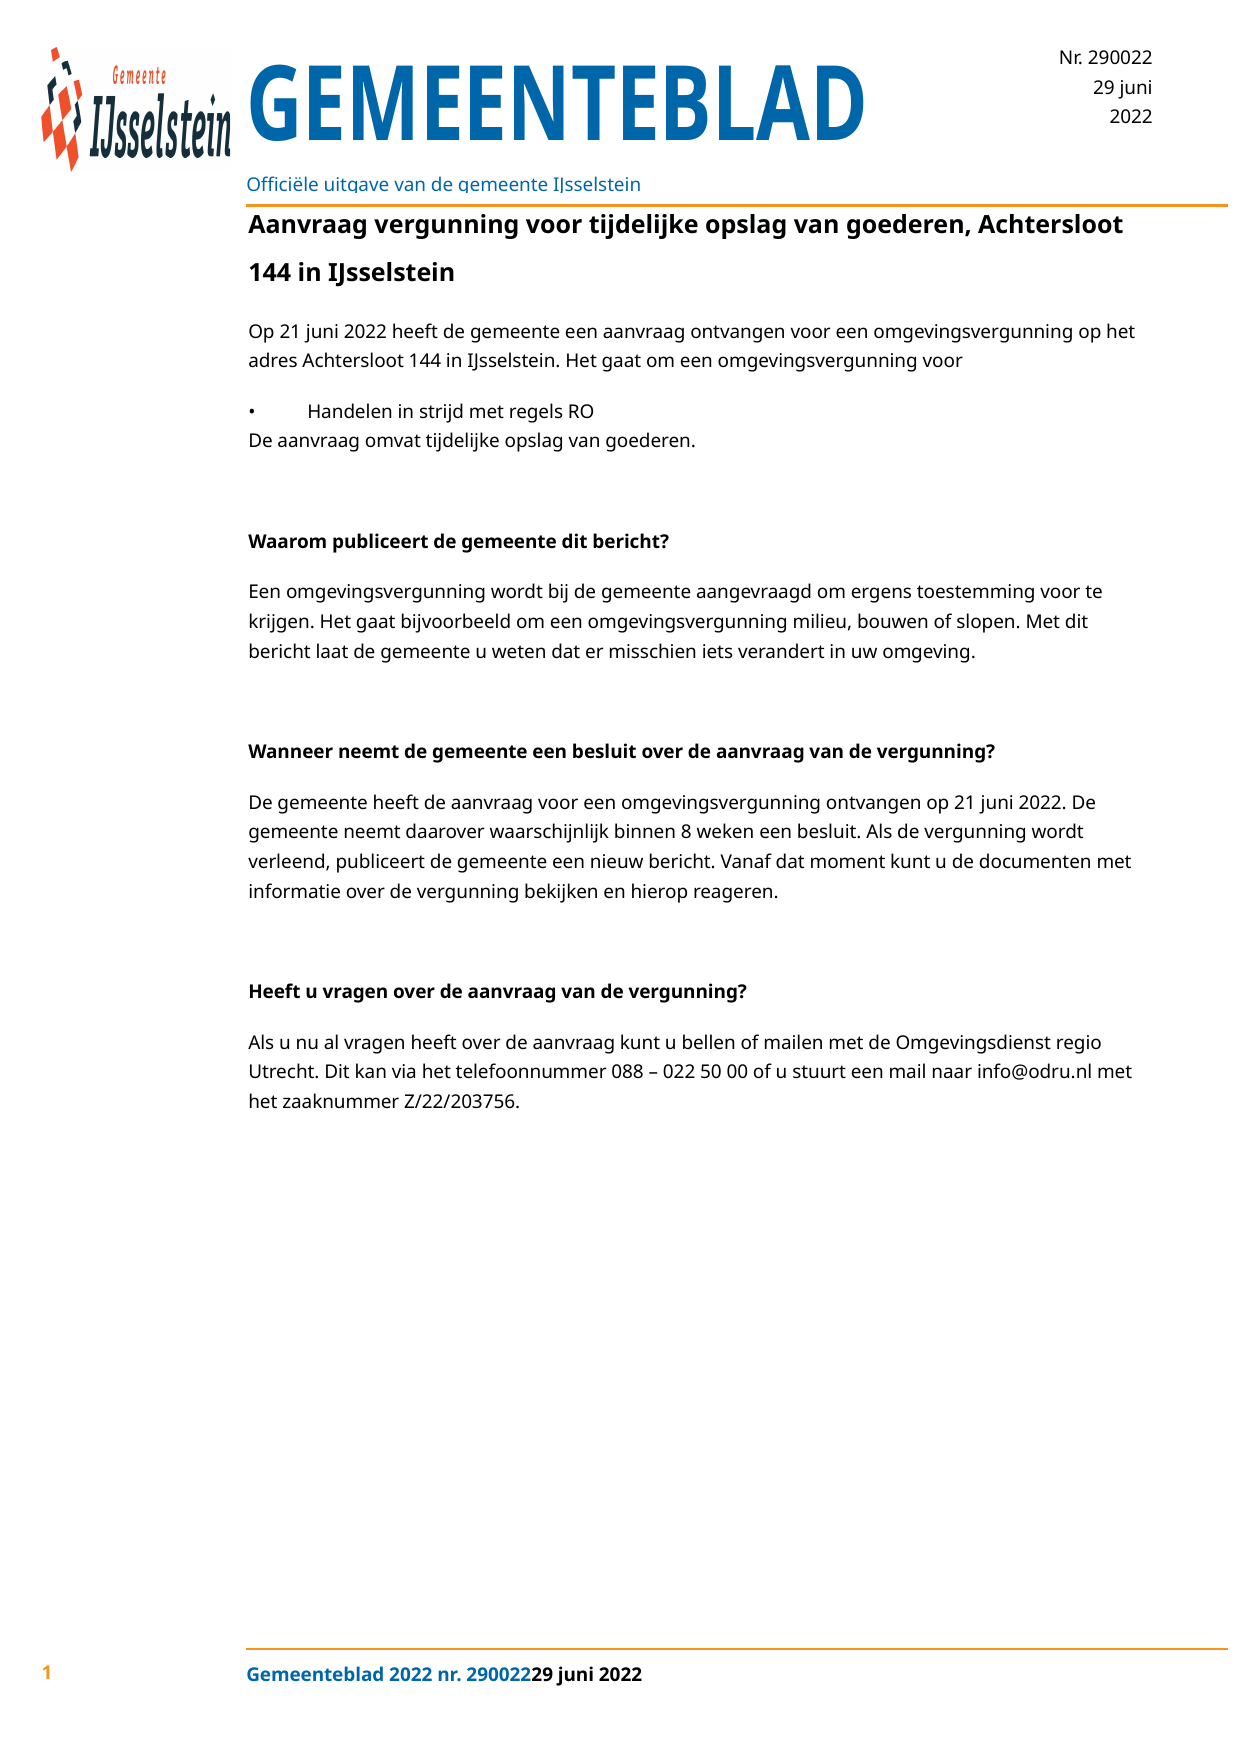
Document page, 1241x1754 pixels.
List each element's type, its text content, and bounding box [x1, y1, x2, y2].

text Wanneer neemt de gemeente een besluit over de aanvraag van de vergunning? [248, 739, 1152, 764]
text Een omgevingsvergunning wordt bij de gemeente aangevraagd om ergens toestemming voor te krijgen. Het gaat bijvoorbeeld om een omgevingsvergunning milieu, bouwen of slopen. Met dit bericht laat de gemeente u weten dat er misschien iets verandert in uw omgeving. [248, 579, 1152, 664]
picture [41, 47, 231, 172]
text Op 21 juni 2022 heeft de gemeente een aanvraag ontvangen voor een omgevingsvergunning op het adres Achtersloot 144 in IJsselstein. Het gaat om een omgevingsvergunning voor [248, 318, 1152, 373]
list Handelen in strijd met regels RO [248, 398, 1152, 424]
text Als u nu al vragen heeft over de aanvraag kunt u bellen of mailen met de Omgevingsdienst regio Utrecht. Dit kan via het telefoonnummer 088 – 022 50 00 of u stuurt een mail naar info@odru.nl met het zaaknummer Z/22/203756. [248, 1029, 1152, 1114]
text Waarom publiceert de gemeente dit bericht? [248, 528, 1152, 554]
text De gemeente heeft de aanvraag voor een omgevingsvergunning ontvangen op 21 juni 2022. De gemeente neemt daarover waarschijnlijk binnen 8 weken een besluit. Als de vergunning wordt verleend, publiceert de gemeente een nieuw bericht. Vanaf dat moment kunt u de documenten met informatie over de vergunning bekijken en hierop reageren. [248, 789, 1152, 904]
text Aanvraag vergunning voor tijdelijke opslag van goederen, Achtersloot 144 in IJsselstein [248, 207, 1152, 288]
text De aanvraag omvat tijdelijke opslag van goederen. [248, 427, 1152, 453]
text Heeft u vragen over de aanvraag van de vergunning? [248, 979, 1152, 1004]
